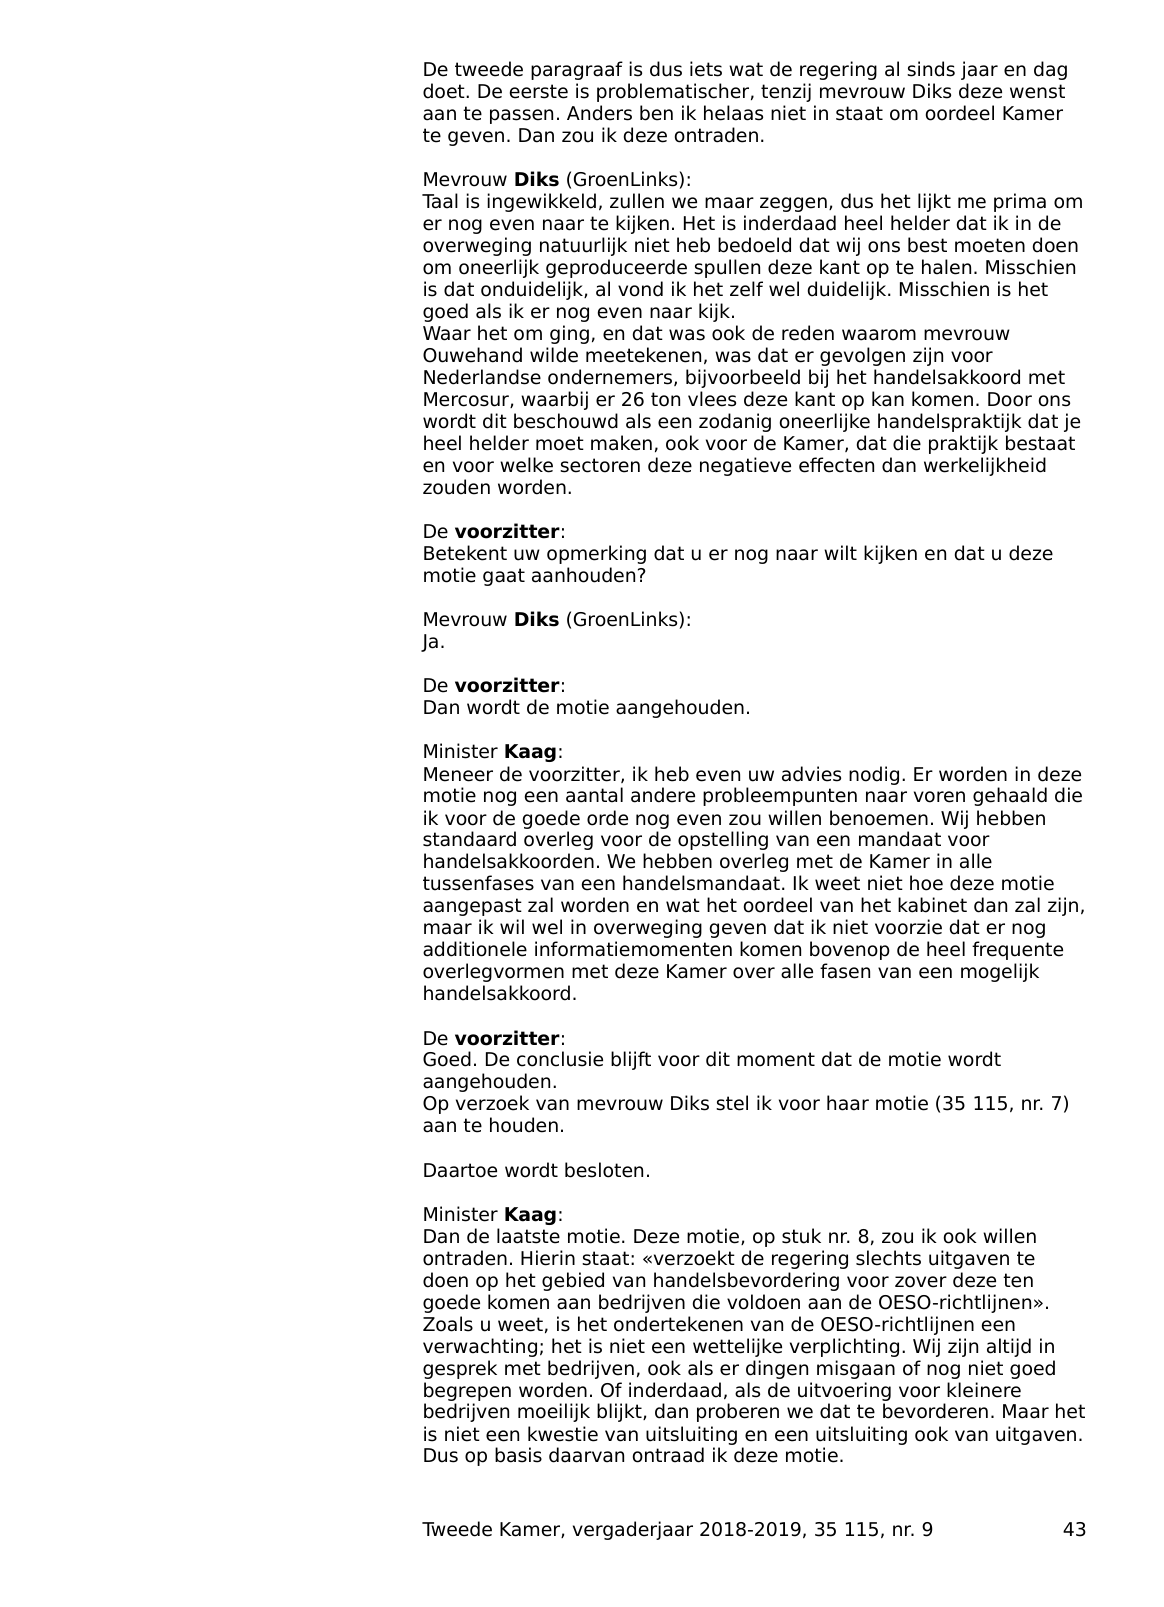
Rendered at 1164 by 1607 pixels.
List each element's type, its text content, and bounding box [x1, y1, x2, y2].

text Dan de laatste motie. Deze motie, op stuk nr. 8, zou ik ook willen ontraden. Hierin staat: «verzoekt de regering slechts uitgaven te doen op het gebied van handelsbevordering voor zover deze ten goede komen aan bedrijven die voldoen aan de OESO-richtlijnen». Zoals u weet, is het ondertekenen van de OESO-richtlijnen een verwachting; het is niet een wettelijke verplichting. Wij zijn altijd in gesprek met bedrijven, ook als er dingen misgaan of nog niet goed begrepen worden. Of inderdaad, als de uitvoering voor kleinere bedrijven moeilijk blijkt, dan proberen we dat te bevorderen. Maar het is niet een kwestie van uitsluiting en een uitsluiting ook van uitgaven. Dus op basis daarvan ontraad ik deze motie. [422, 1226, 1087, 1467]
text Waar het om ging, en dat was ook de reden waarom mevrouw Ouwehand wilde meetekenen, was dat er gevolgen zijn voor Nederlandse ondernemers, bijvoorbeeld bij het handelsakkoord met Mercosur, waarbij er 26 ton vlees deze kant op kan komen. Door ons wordt dit beschouwd als een zodanig oneerlijke handelspraktijk dat je heel helder moet maken, ook voor de Kamer, dat die praktijk bestaat en voor welke sectoren deze negatieve effecten dan werkelijkheid zouden worden. [422, 323, 1087, 499]
text Minister Kaag: [422, 741, 1087, 763]
text Op verzoek van mevrouw Diks stel ik voor haar motie (35 115, nr. 7) aan te houden. [422, 1093, 1087, 1137]
text Mevrouw Diks (GroenLinks): [422, 169, 1087, 191]
text Dan wordt de motie aangehouden. [422, 697, 1087, 719]
text Goed. De conclusie blijft voor dit moment dat de motie wordt aangehouden. [422, 1049, 1087, 1093]
text De voorzitter: [422, 521, 1087, 543]
text De voorzitter: [422, 1027, 1087, 1049]
text De voorzitter: [422, 675, 1087, 697]
text Minister Kaag: [422, 1204, 1087, 1226]
text De tweede paragraaf is dus iets wat de regering al sinds jaar en dag doet. De eerste is problematischer, tenzij mevrouw Diks deze wenst aan te passen. Anders ben ik helaas niet in staat om oordeel Kamer te geven. Dan zou ik deze ontraden. [422, 59, 1087, 147]
text Ja. [422, 631, 1087, 653]
text Taal is ingewikkeld, zullen we maar zeggen, dus het lijkt me prima om er nog even naar te kijken. Het is inderdaad heel helder dat ik in de overweging natuurlijk niet heb bedoeld dat wij ons best moeten doen om oneerlijk geproduceerde spullen deze kant op te halen. Misschien is dat onduidelijk, al vond ik het zelf wel duidelijk. Misschien is het goed als ik er nog even naar kijk. [422, 191, 1087, 323]
text Daartoe wordt besloten. [422, 1159, 1087, 1181]
text Mevrouw Diks (GroenLinks): [422, 609, 1087, 631]
text Betekent uw opmerking dat u er nog naar wilt kijken en dat u deze motie gaat aanhouden? [422, 543, 1087, 587]
text Meneer de voorzitter, ik heb even uw advies nodig. Er worden in deze motie nog een aantal andere probleempunten naar voren gehaald die ik voor de goede orde nog even zou willen benoemen. Wij hebben standaard overleg voor de opstelling van een mandaat voor handelsakkoorden. We hebben overleg met de Kamer in alle tussenfases van een handelsmandaat. Ik weet niet hoe deze motie aangepast zal worden en wat het oordeel van het kabinet dan zal zijn, maar ik wil wel in overweging geven dat ik niet voorzie dat er nog additionele informatiemomenten komen bovenop de heel frequente overlegvormen met deze Kamer over alle fasen van een mogelijk handelsakkoord. [422, 763, 1087, 1005]
